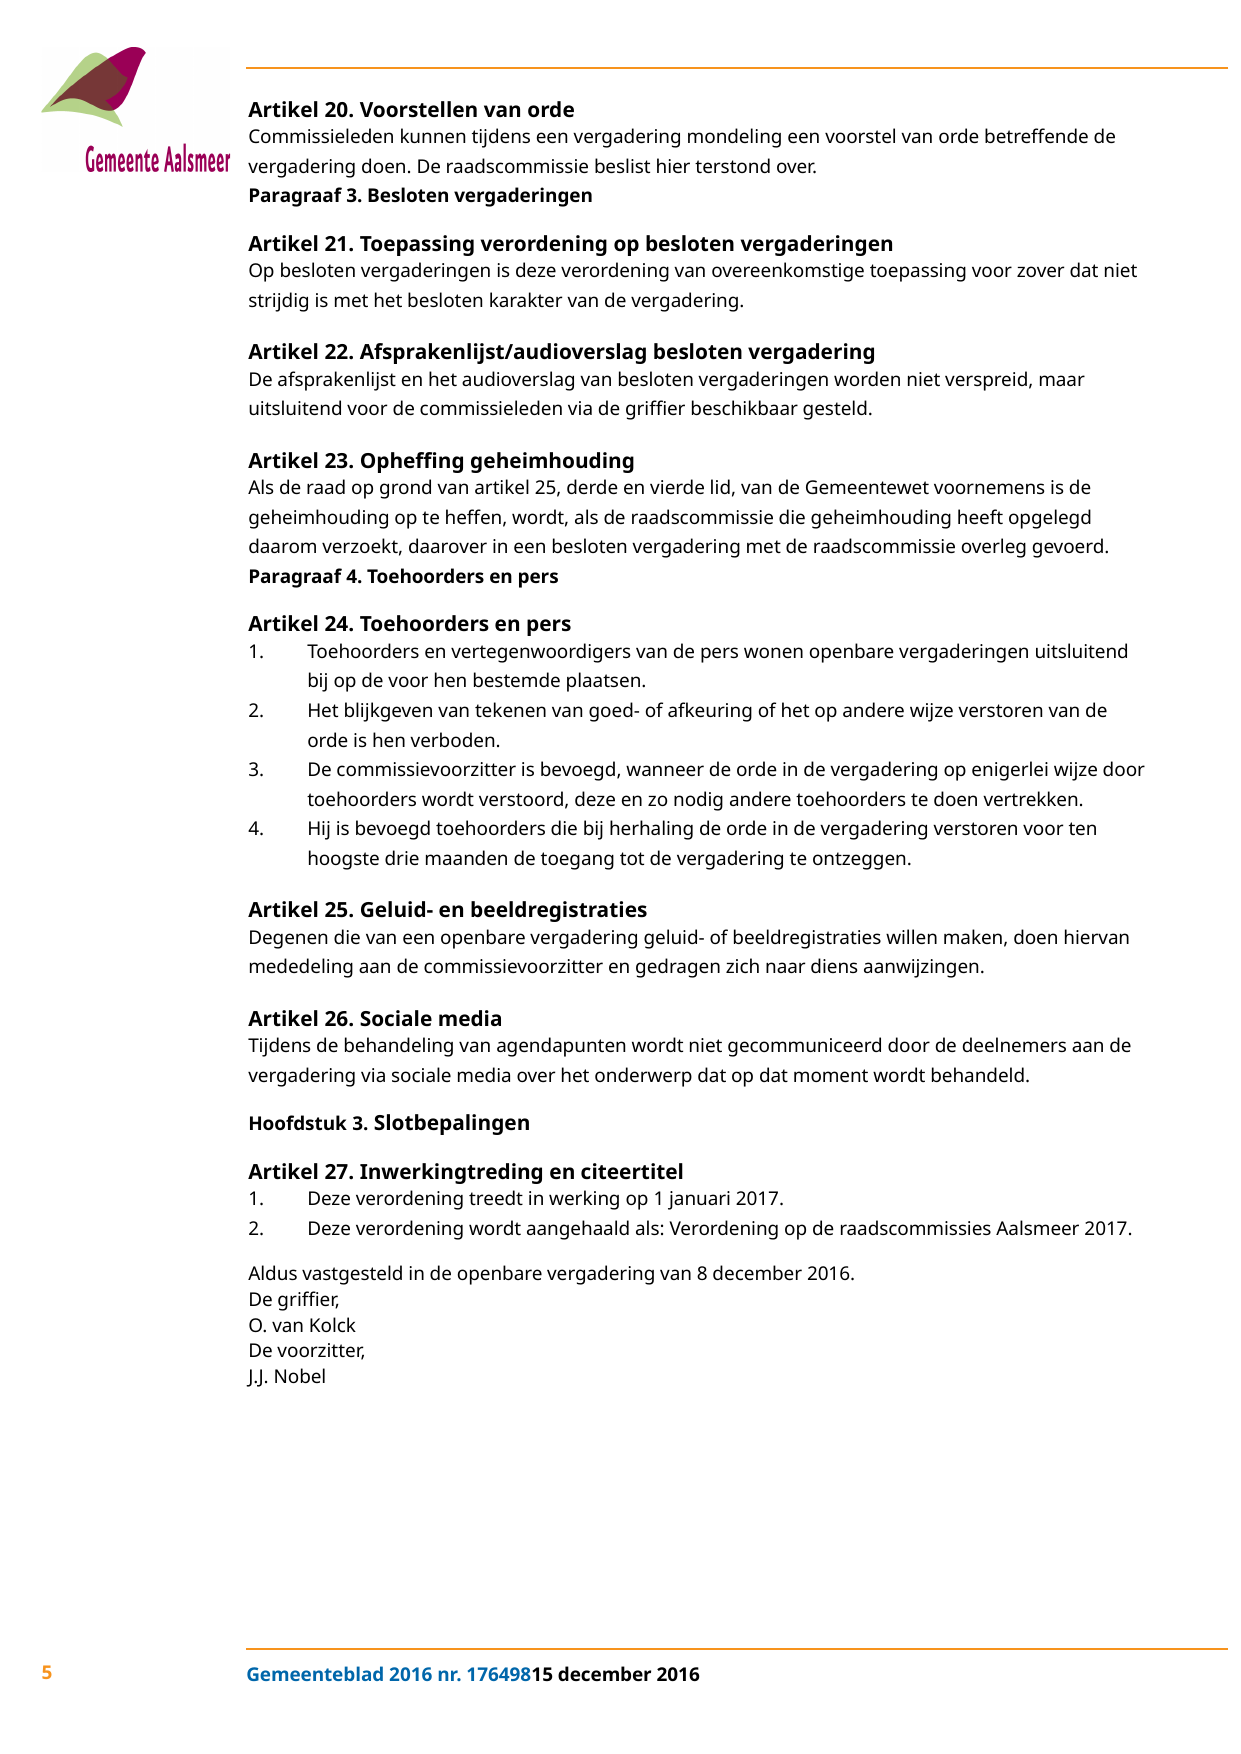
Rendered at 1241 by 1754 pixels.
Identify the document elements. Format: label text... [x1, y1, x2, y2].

text Hoofdstuk 3. Slotbepalingen [248, 1108, 1152, 1136]
text Degenen die van een openbare vergadering geluid- of beeldregistraties willen maken, doen hiervan mededeling aan de commissievoorzitter en gedragen zich naar diens aanwijzingen. [248, 924, 1152, 979]
text Artikel 26. Sociale media [248, 1004, 1152, 1032]
text Artikel 24. Toehoorders en pers [248, 609, 1152, 638]
text Paragraaf 3. Besloten vergaderingen [248, 182, 1152, 208]
list Toehoorders en vertegenwoordigers van de pers wonen openbare vergaderingen uitsluitend bij op de voor hen bestemde plaatsen. [248, 638, 1152, 693]
text Tijdens de behandeling van agendapunten wordt niet gecommuniceerd door de deelnemers aan de vergadering via sociale media over het onderwerp dat op dat moment wordt behandeld. [248, 1032, 1152, 1088]
text Commissieleden kunnen tijdens een vergadering mondeling een voorstel van orde betreffende de vergadering doen. De raadscommissie beslist hier terstond over. [248, 123, 1152, 178]
text Artikel 22. Afsprakenlijst/audioverslag besloten vergadering [248, 337, 1152, 366]
text De griffier, [248, 1286, 1152, 1312]
text Artikel 27. Inwerkingtreding en citeertitel [248, 1157, 1152, 1185]
text Artikel 20. Voorstellen van orde [248, 95, 1152, 123]
text Artikel 21. Toepassing verordening op besloten vergaderingen [248, 229, 1152, 257]
list De commissievoorzitter is bevoegd, wanneer de orde in de vergadering op enigerlei wijze door toehoorders wordt verstoord, deze en zo nodig andere toehoorders te doen vertrekken. [248, 756, 1152, 812]
text Paragraaf 4. Toehoorders en pers [248, 563, 1152, 589]
text De afsprakenlijst en het audioverslag van besloten vergaderingen worden niet verspreid, maar uitsluitend voor de commissieleden via de griffier beschikbaar gesteld. [248, 366, 1152, 421]
text Artikel 25. Geluid- en beeldregistraties [248, 896, 1152, 924]
text Artikel 23. Opheffing geheimhouding [248, 446, 1152, 474]
list Het blijkgeven van tekenen van goed- of afkeuring of het op andere wijze verstoren van de orde is hen verboden. [248, 697, 1152, 752]
text O. van Kolck [248, 1312, 1152, 1338]
picture [41, 47, 231, 172]
text Op besloten vergaderingen is deze verordening van overeenkomstige toepassing voor zover dat niet strijdig is met het besloten karakter van de vergadering. [248, 257, 1152, 313]
list Deze verordening wordt aangehaald als: Verordening op de raadscommissies Aalsmeer 2017. [248, 1215, 1152, 1241]
text Aldus vastgesteld in de openbare vergadering van 8 december 2016. [248, 1261, 1152, 1286]
text Als de raad op grond van artikel 25, derde en vierde lid, van de Gemeentewet voornemens is de geheimhouding op te heffen, wordt, als de raadscommissie die geheimhouding heeft opgelegd daarom verzoekt, daarover in een besloten vergadering met de raadscommissie overleg gevoerd. [248, 474, 1152, 559]
text De voorzitter, [248, 1338, 1152, 1363]
list Hij is bevoegd toehoorders die bij herhaling de orde in de vergadering verstoren voor ten hoogste drie maanden de toegang tot de vergadering te ontzeggen. [248, 816, 1152, 871]
text J.J. Nobel [248, 1363, 1152, 1389]
list Deze verordening treedt in werking op 1 januari 2017. [248, 1185, 1152, 1211]
